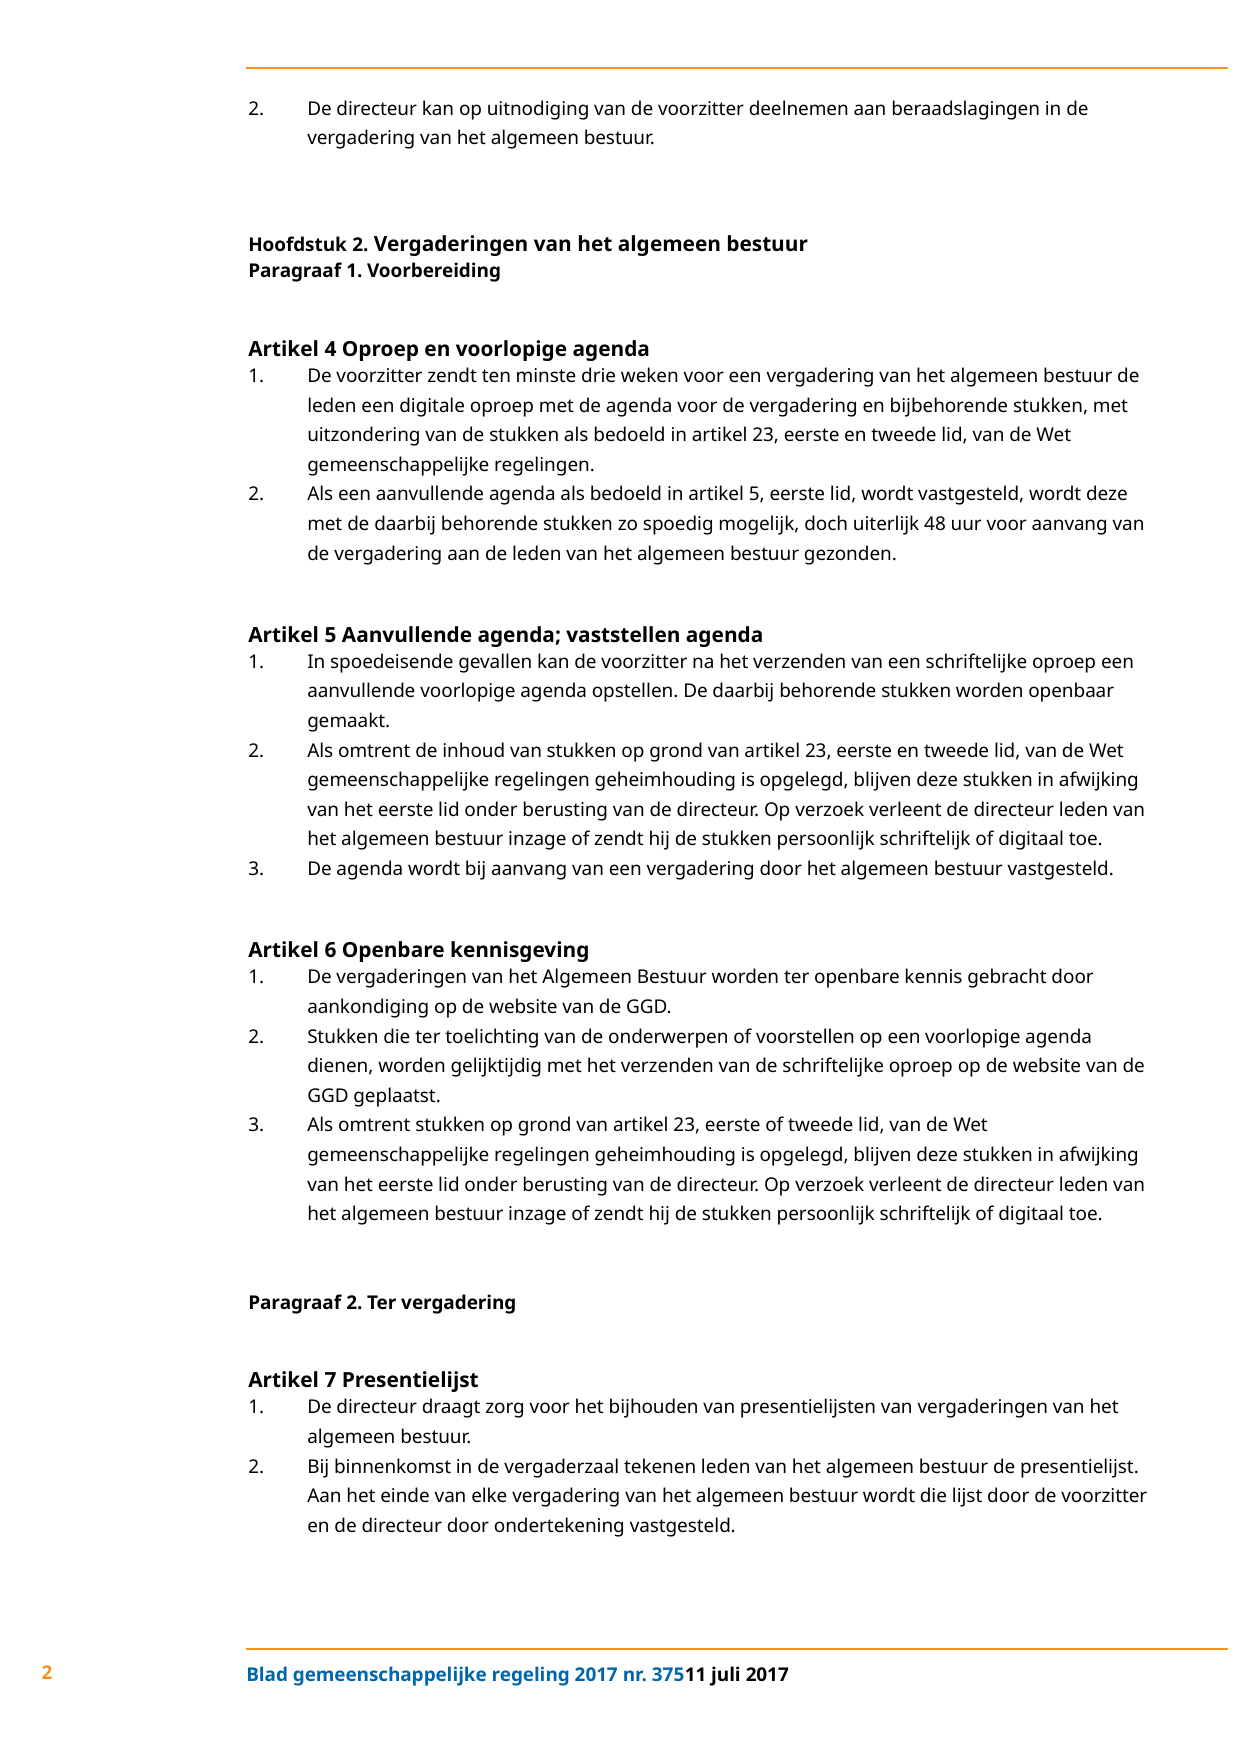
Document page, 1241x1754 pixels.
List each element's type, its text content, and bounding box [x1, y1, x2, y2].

picture [41, 47, 231, 172]
text Hoofdstuk 2. Vergaderingen van het algemeen bestuur [248, 229, 1152, 258]
text Artikel 6 Openbare kennisgeving [248, 935, 1152, 964]
text Paragraaf 1. Voorbereiding [248, 258, 1152, 283]
list Als een aanvullende agenda als bedoeld in artikel 5, eerste lid, wordt vastgesteld, wordt deze met de daarbij behorende stukken zo spoedig mogelijk, doch uiterlijk 48 uur voor aanvang van de vergadering aan de leden van het algemeen bestuur gezonden. [248, 481, 1152, 565]
text Artikel 7 Presentielijst [248, 1365, 1152, 1394]
list De directeur draagt zorg voor het bijhouden van presentielijsten van vergaderingen van het algemeen bestuur. [248, 1394, 1152, 1449]
list In spoedeisende gevallen kan de voorzitter na het verzenden van een schriftelijke oproep een aanvullende voorlopige agenda opstellen. De daarbij behorende stukken worden openbaar gemaakt. [248, 648, 1152, 733]
text Artikel 5 Aanvullende agenda; vaststellen agenda [248, 620, 1152, 648]
text Paragraaf 2. Ter vergadering [248, 1289, 1152, 1315]
list De voorzitter zendt ten minste drie weken voor een vergadering van het algemeen bestuur de leden een digitale oproep met de agenda voor de vergadering en bijbehorende stukken, met uitzondering van de stukken als bedoeld in artikel 23, eerste en tweede lid, van de Wet gemeenschappelijke regelingen. [248, 362, 1152, 477]
list De directeur kan op uitnodiging van de voorzitter deelnemen aan beraadslagingen in de vergadering van het algemeen bestuur. [248, 95, 1152, 150]
list De agenda wordt bij aanvang van een vergadering door het algemeen bestuur vastgesteld. [248, 855, 1152, 881]
list Als omtrent de inhoud van stukken op grond van artikel 23, eerste en tweede lid, van de Wet gemeenschappelijke regelingen geheimhouding is opgelegd, blijven deze stukken in afwijking van het eerste lid onder berusting van de directeur. Op verzoek verleent de directeur leden van het algemeen bestuur inzage of zendt hij de stukken persoonlijk schriftelijk of digitaal toe. [248, 737, 1152, 851]
list Bij binnenkomst in de vergaderzaal tekenen leden van het algemeen bestuur de presentielijst. Aan het einde van elke vergadering van het algemeen bestuur wordt die lijst door de voorzitter en de directeur door ondertekening vastgesteld. [248, 1453, 1152, 1538]
list Stukken die ter toelichting van de onderwerpen of voorstellen op een voorlopige agenda dienen, worden gelijktijdig met het verzenden van de schriftelijke oproep op de website van de GGD geplaatst. [248, 1023, 1152, 1108]
list Als omtrent stukken op grond van artikel 23, eerste of tweede lid, van de Wet gemeenschappelijke regelingen geheimhouding is opgelegd, blijven deze stukken in afwijking van het eerste lid onder berusting van de directeur. Op verzoek verleent de directeur leden van het algemeen bestuur inzage of zendt hij de stukken persoonlijk schriftelijk of digitaal toe. [248, 1112, 1152, 1226]
list De vergaderingen van het Algemeen Bestuur worden ter openbare kennis gebracht door aankondiging op de website van de GGD. [248, 964, 1152, 1019]
text Artikel 4 Oproep en voorlopige agenda [248, 334, 1152, 362]
